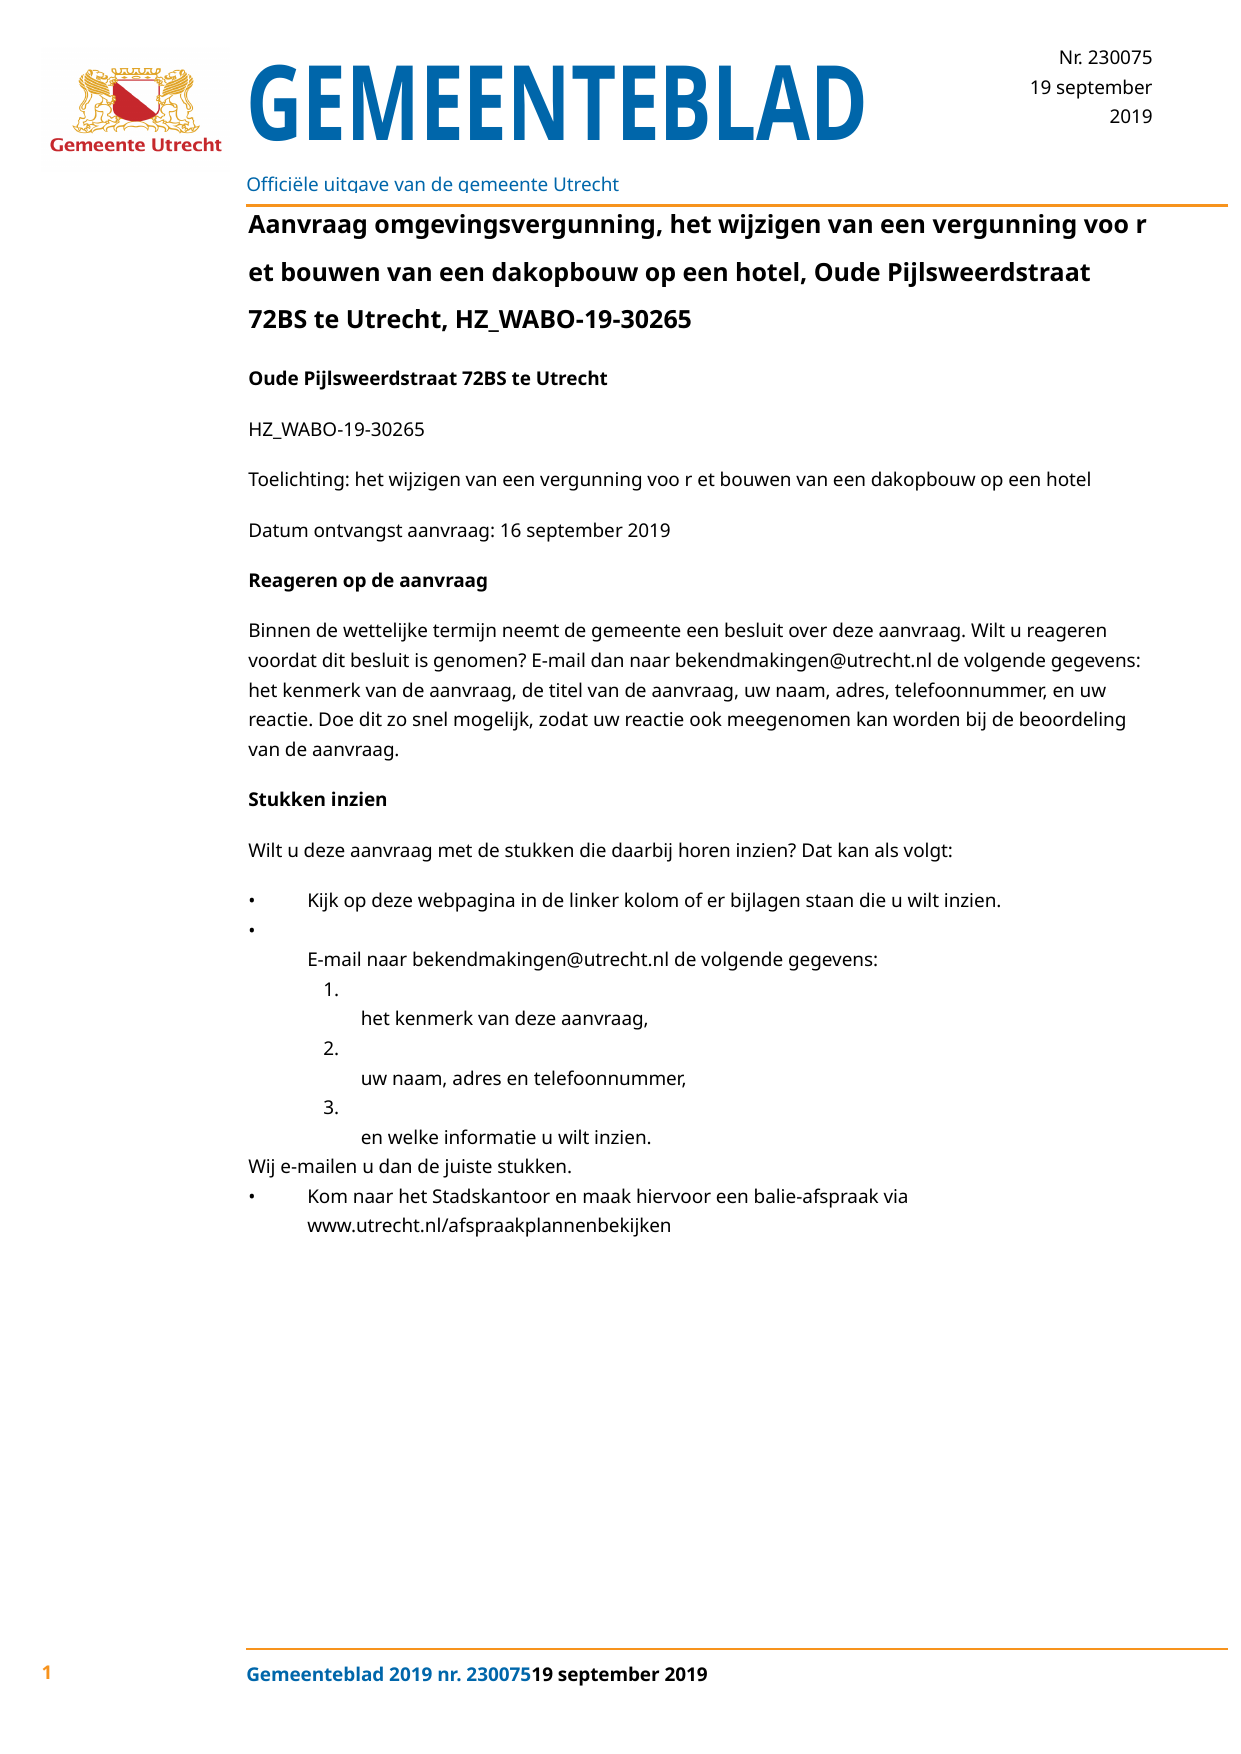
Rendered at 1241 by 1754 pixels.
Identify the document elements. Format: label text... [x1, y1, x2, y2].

list Kom naar het Stadskantoor en maak hiervoor een balie-afspraak via www.utrecht.nl/afspraakplannenbekijken [248, 1183, 1152, 1238]
text Binnen de wettelijke termijn neemt de gemeente een besluit over deze aanvraag. Wilt u reageren voordat dit besluit is genomen? E-mail dan naar bekendmakingen@utrecht.nl de volgende gegevens: het kenmerk van de aanvraag, de titel van de aanvraag, uw naam, adres, telefoonnummer, en uw reactie. Doe dit zo snel mogelijk, zodat uw reactie ook meegenomen kan worden bij de beoordeling van de aanvraag. [248, 618, 1152, 762]
text Toelichting: het wijzigen van een vergunning voo r et bouwen van een dakopbouw op een hotel [248, 466, 1152, 492]
text Oude Pijlsweerdstraat 72BS te Utrecht [248, 366, 1152, 391]
text Aanvraag omgevingsvergunning, het wijzigen van een vergunning voo r et bouwen van een dakopbouw op een hotel, Oude Pijlsweerdstraat 72BS te Utrecht, HZ_WABO-19-30265 [248, 207, 1152, 336]
picture [41, 47, 231, 172]
list uw naam, adres en telefoonnummer, [323, 1065, 1152, 1090]
text Reageren op de aanvraag [248, 567, 1152, 593]
text Wilt u deze aanvraag met de stukken die daarbij horen inzien? Dat kan als volgt: [248, 837, 1152, 862]
list E-mail naar bekendmakingen@utrecht.nl de volgende gegevens: [248, 946, 1152, 972]
list Kijk op deze webpagina in de linker kolom of er bijlagen staan die u wilt inzien. [248, 887, 1152, 913]
text Stukken inzien [248, 786, 1152, 812]
text HZ_WABO-19-30265 [248, 416, 1152, 442]
list en welke informatie u wilt inzien. [323, 1124, 1152, 1149]
text Wij e-mailen u dan de juiste stukken. [248, 1153, 1152, 1179]
text Datum ontvangst aanvraag: 16 september 2019 [248, 517, 1152, 542]
list het kenmerk van deze aanvraag, [323, 1006, 1152, 1031]
